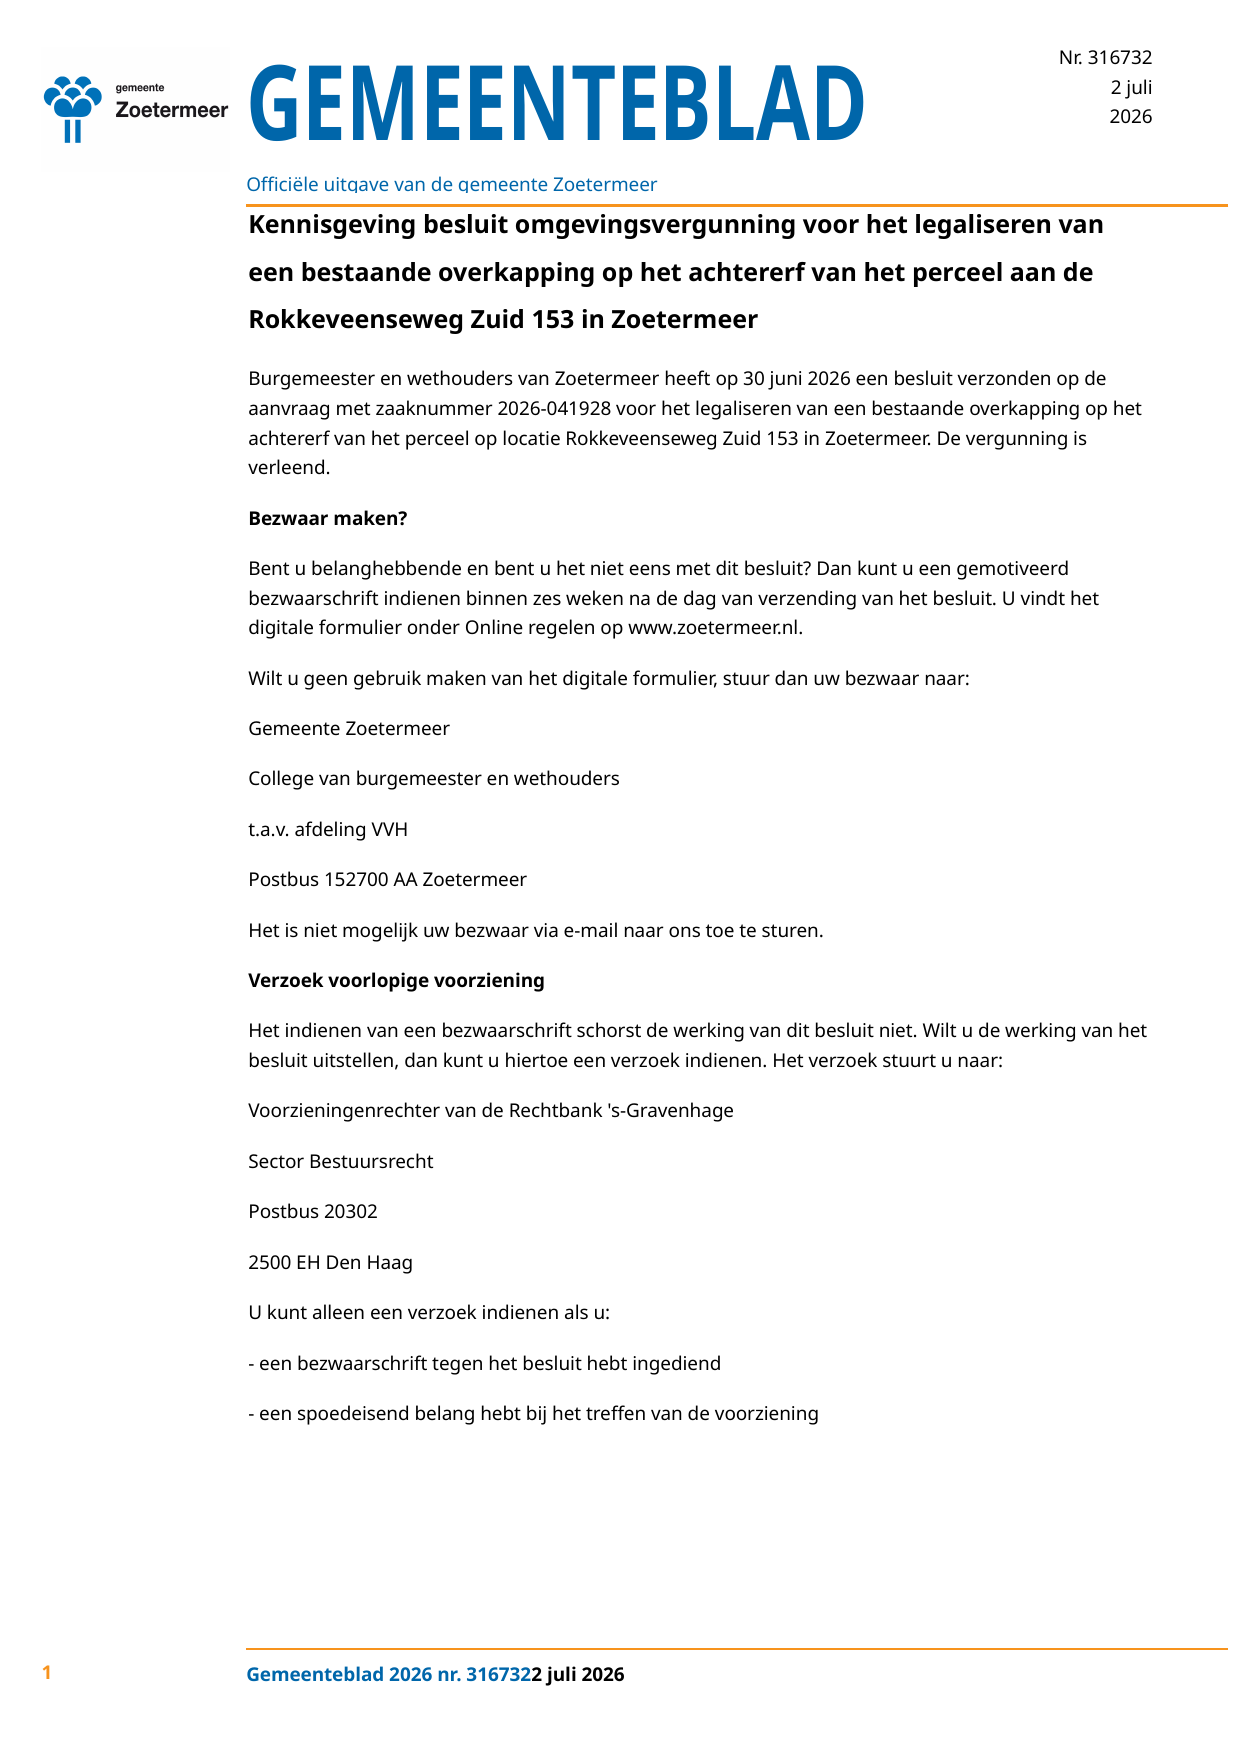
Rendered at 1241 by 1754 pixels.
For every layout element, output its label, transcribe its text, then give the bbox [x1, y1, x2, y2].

text Bent u belanghebbende en bent u het niet eens met dit besluit? Dan kunt u een gemotiveerd bezwaarschrift indienen binnen zes weken na de dag van verzending van het besluit. U vindt het digitale formulier onder Online regelen op www.zoetermeer.nl. [248, 555, 1152, 640]
text - een spoedeisend belang hebt bij het treffen van de voorziening [248, 1400, 1152, 1426]
text - een bezwaarschrift tegen het besluit hebt ingediend [248, 1350, 1152, 1375]
text College van burgemeester en wethouders [248, 766, 1152, 791]
text U kunt alleen een verzoek indienen als u: [248, 1299, 1152, 1325]
text 2500 EH Den Haag [248, 1249, 1152, 1274]
text Sector Bestuursrecht [248, 1148, 1152, 1174]
text t.a.v. afdeling VVH [248, 816, 1152, 842]
text Bezwaar maken? [248, 505, 1152, 530]
text Burgemeester en wethouders van Zoetermeer heeft op 30 juni 2026 een besluit verzonden op de aanvraag met zaaknummer 2026-041928 voor het legaliseren van een bestaande overkapping op het achtererf van het perceel op locatie Rokkeveenseweg Zuid 153 in Zoetermeer. De vergunning is verleend. [248, 366, 1152, 480]
text Wilt u geen gebruik maken van het digitale formulier, stuur dan uw bezwaar naar: [248, 665, 1152, 690]
text Het is niet mogelijk uw bezwaar via e-mail naar ons toe te sturen. [248, 917, 1152, 942]
text Verzoek voorlopige voorziening [248, 967, 1152, 993]
text Het indienen van een bezwaarschrift schorst de werking van dit besluit niet. Wilt u de werking van het besluit uitstellen, dan kunt u hiertoe een verzoek indienen. Het verzoek stuurt u naar: [248, 1018, 1152, 1073]
text Gemeente Zoetermeer [248, 715, 1152, 741]
text Postbus 152700 AA Zoetermeer [248, 866, 1152, 892]
text Voorzieningenrechter van de Rechtbank 's-Gravenhage [248, 1098, 1152, 1123]
picture [41, 47, 231, 172]
text Postbus 20302 [248, 1198, 1152, 1224]
text Kennisgeving besluit omgevingsvergunning voor het legaliseren van een bestaande overkapping op het achtererf van het perceel aan de Rokkeveenseweg Zuid 153 in Zoetermeer [248, 207, 1152, 336]
